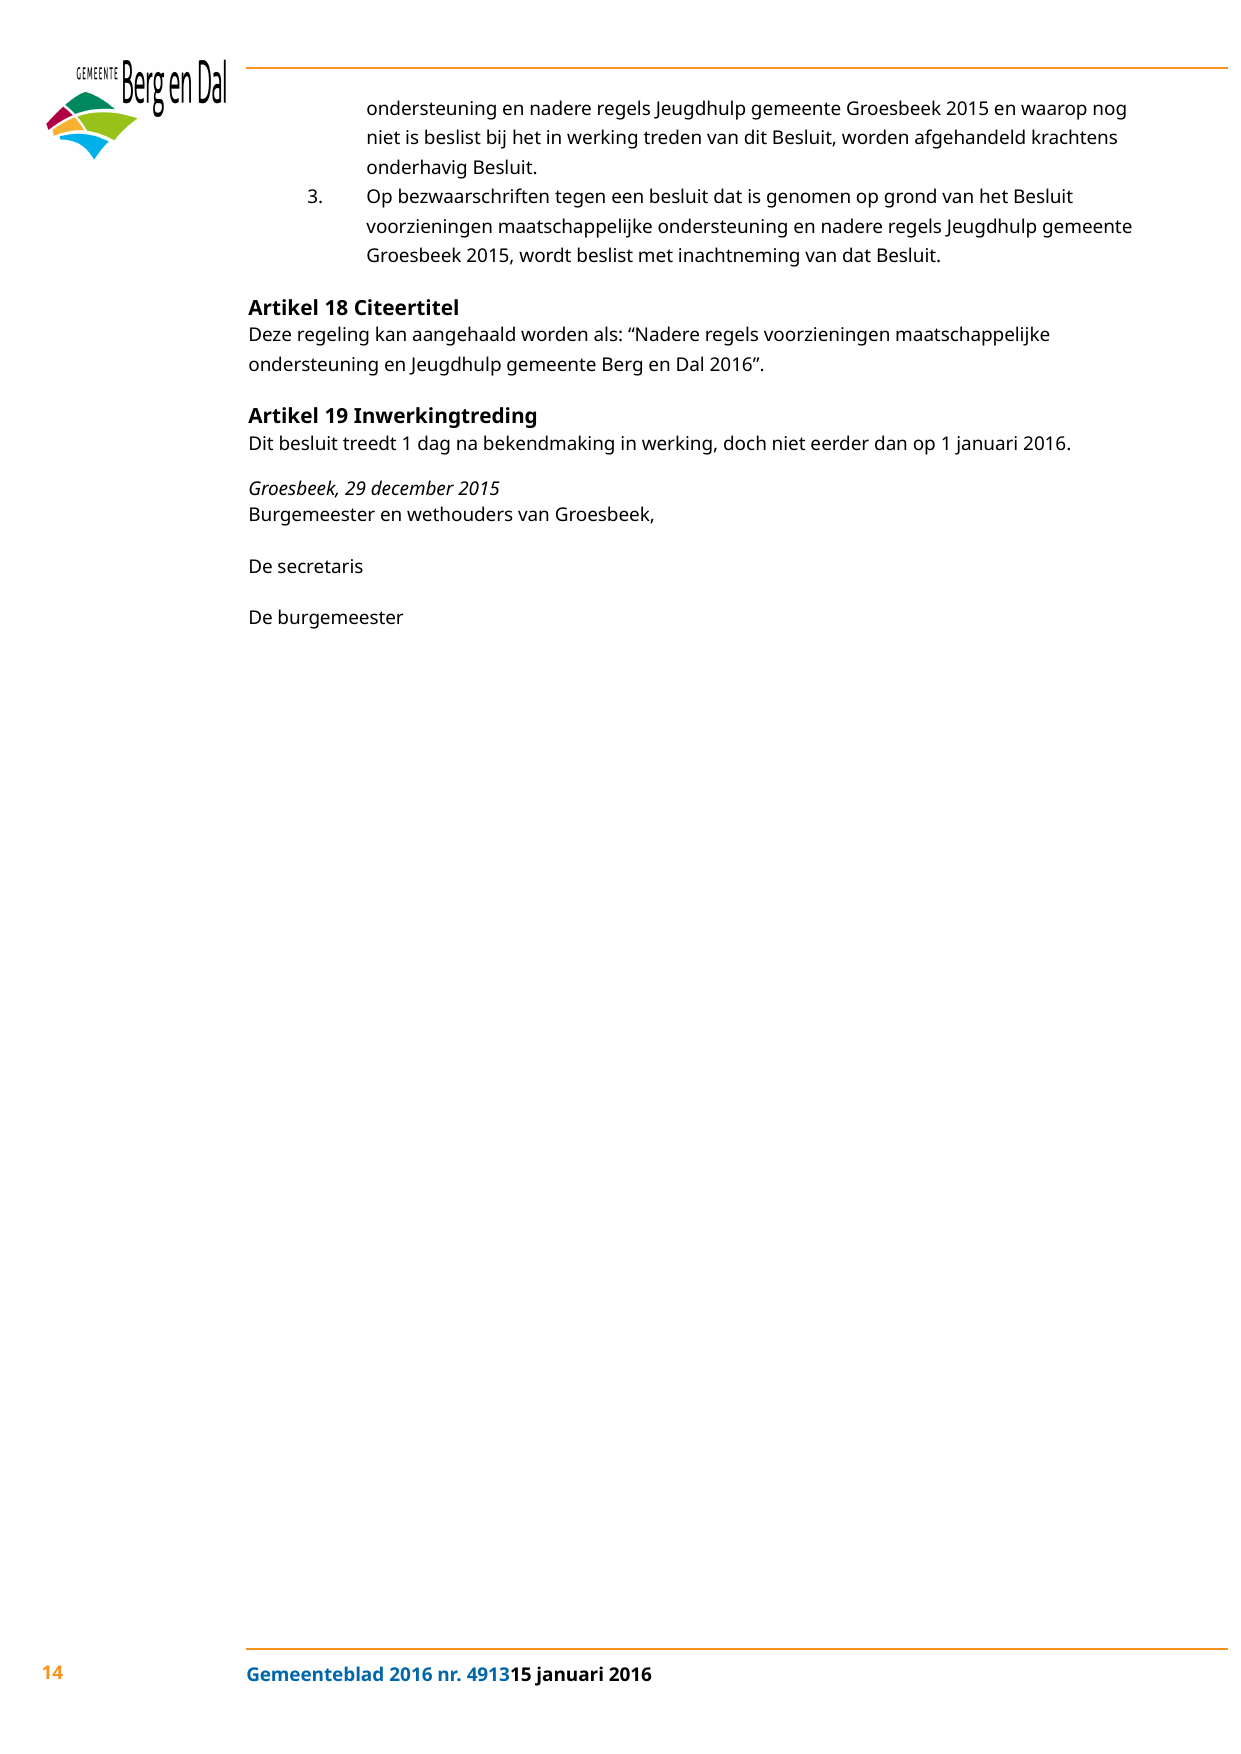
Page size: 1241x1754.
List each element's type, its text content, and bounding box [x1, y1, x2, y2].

text Burgemeester en wethouders van Groesbeek, [248, 501, 1152, 527]
text Artikel 19 Inwerkingtreding [248, 402, 1152, 430]
text De secretaris [248, 553, 1152, 578]
text De burgemeester [248, 604, 1152, 630]
text Deze regeling kan aangehaald worden als: “Nadere regels voorzieningen maatschappelijke ondersteuning en Jeugdhulp gemeente Berg en Dal 2016”. [248, 322, 1152, 377]
list Op bezwaarschriften tegen een besluit dat is genomen op grond van het Besluit voorzieningen maatschappelijke ondersteuning en nadere regels Jeugdhulp gemeente Groesbeek 2015, wordt beslist met inachtneming van dat Besluit. [307, 183, 1152, 268]
text Artikel 18 Citeertitel [248, 293, 1152, 322]
picture [41, 47, 231, 172]
list ondersteuning en nadere regels Jeugdhulp gemeente Groesbeek 2015 en waarop nog niet is beslist bij het in werking treden van dit Besluit, worden afgehandeld krachtens onderhavig Besluit. [307, 95, 1152, 180]
text Dit besluit treedt 1 dag na bekendmaking in werking, doch niet eerder dan op 1 januari 2016. [248, 430, 1152, 456]
text Groesbeek, 29 december 2015 [248, 476, 1152, 501]
